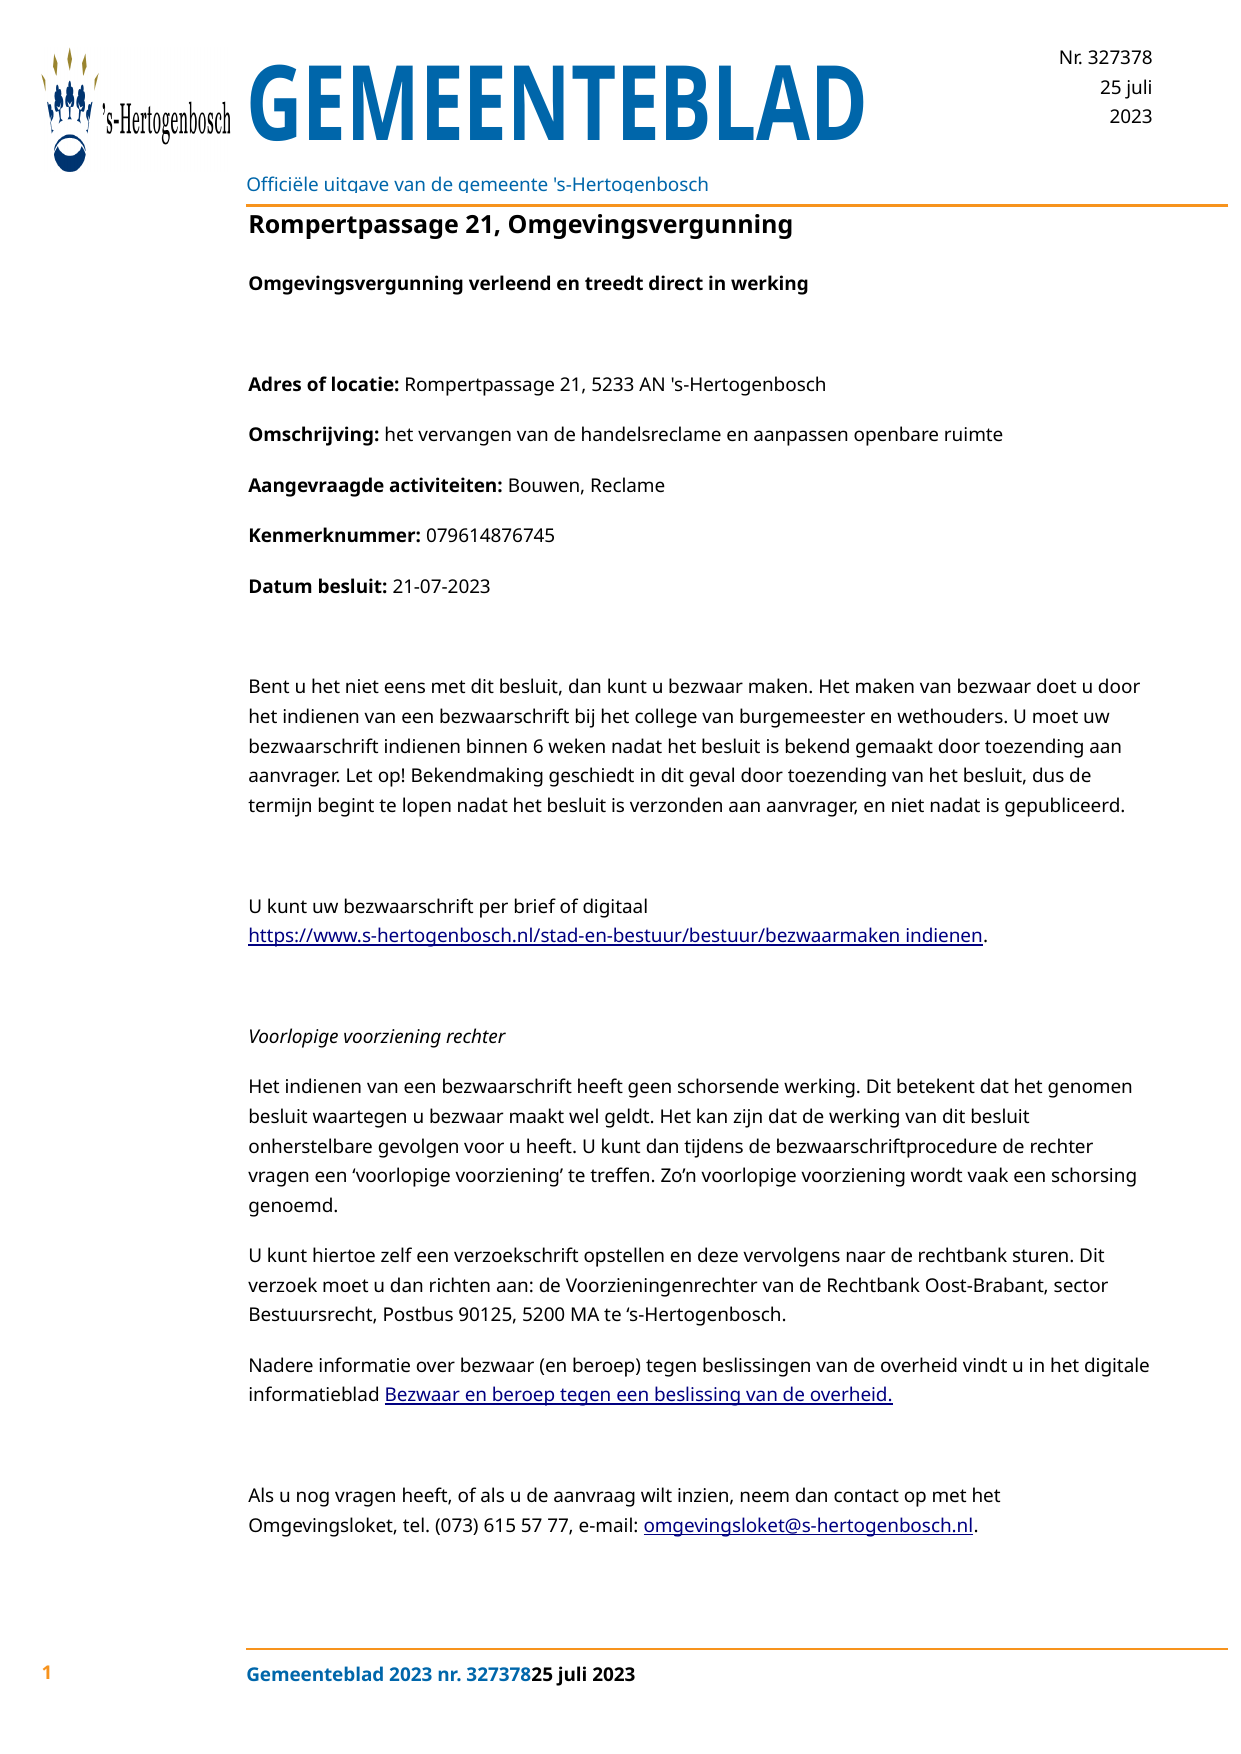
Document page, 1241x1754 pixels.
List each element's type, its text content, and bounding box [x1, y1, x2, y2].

text Adres of locatie: Rompertpassage 21, 5233 AN 's-Hertogenbosch [248, 371, 1152, 397]
text Kenmerknummer: 079614876745 [248, 522, 1152, 548]
text Bent u het niet eens met dit besluit, dan kunt u bezwaar maken. Het maken van bezwaar doet u door het indienen van een bezwaarschrift bij het college van burgemeester en wethouders. U moet uw bezwaarschrift indienen binnen 6 weken nadat het besluit is bekend gemaakt door toezending aan aanvrager. Let op! Bekendmaking geschiedt in dit geval door toezending van het besluit, dus de termijn begint te lopen nadat het besluit is verzonden aan aanvrager, en niet nadat is gepubliceerd. [248, 674, 1152, 818]
text Voorlopige voorziening rechter [248, 1023, 1152, 1049]
text U kunt uw bezwaarschrift per brief of digitaal https://www.s-hertogenbosch.nl/stad-en-bestuur/bestuur/bezwaarmaken indienen. [248, 893, 1152, 948]
text Datum besluit: 21-07-2023 [248, 573, 1152, 598]
picture [41, 47, 231, 172]
text Als u nog vragen heeft, of als u de aanvraag wilt inzien, neem dan contact op met het Omgevingsloket, tel. (073) 615 57 77, e-mail: omgevingsloket@s-hertogenbosch.nl. [248, 1482, 1152, 1538]
text Aangevraagde activiteiten: Bouwen, Reclame [248, 472, 1152, 498]
text Rompertpassage 21, Omgevingsvergunning [248, 207, 1152, 241]
text Omschrijving: het vervangen van de handelsreclame en aanpassen openbare ruimte [248, 422, 1152, 447]
text Nadere informatie over bezwaar (en beroep) tegen beslissingen van de overheid vindt u in het digitale informatieblad Bezwaar en beroep tegen een beslissing van de overheid. [248, 1352, 1152, 1407]
text U kunt hiertoe zelf een verzoekschrift opstellen en deze vervolgens naar de rechtbank sturen. Dit verzoek moet u dan richten aan: de Voorzieningenrechter van de Rechtbank Oost-Brabant, sector Bestuursrecht, Postbus 90125, 5200 MA te ‘s-Hertogenbosch. [248, 1242, 1152, 1327]
text Het indienen van een bezwaarschrift heeft geen schorsende werking. Dit betekent dat het genomen besluit waartegen u bezwaar maakt wel geldt. Het kan zijn dat de werking van dit besluit onherstelbare gevolgen voor u heeft. U kunt dan tijdens de bezwaarschriftprocedure de rechter vragen een ‘voorlopige voorziening’ te treffen. Zo’n voorlopige voorziening wordt vaak een schorsing genoemd. [248, 1074, 1152, 1218]
text Omgevingsvergunning verleend en treedt direct in werking [248, 270, 1152, 296]
